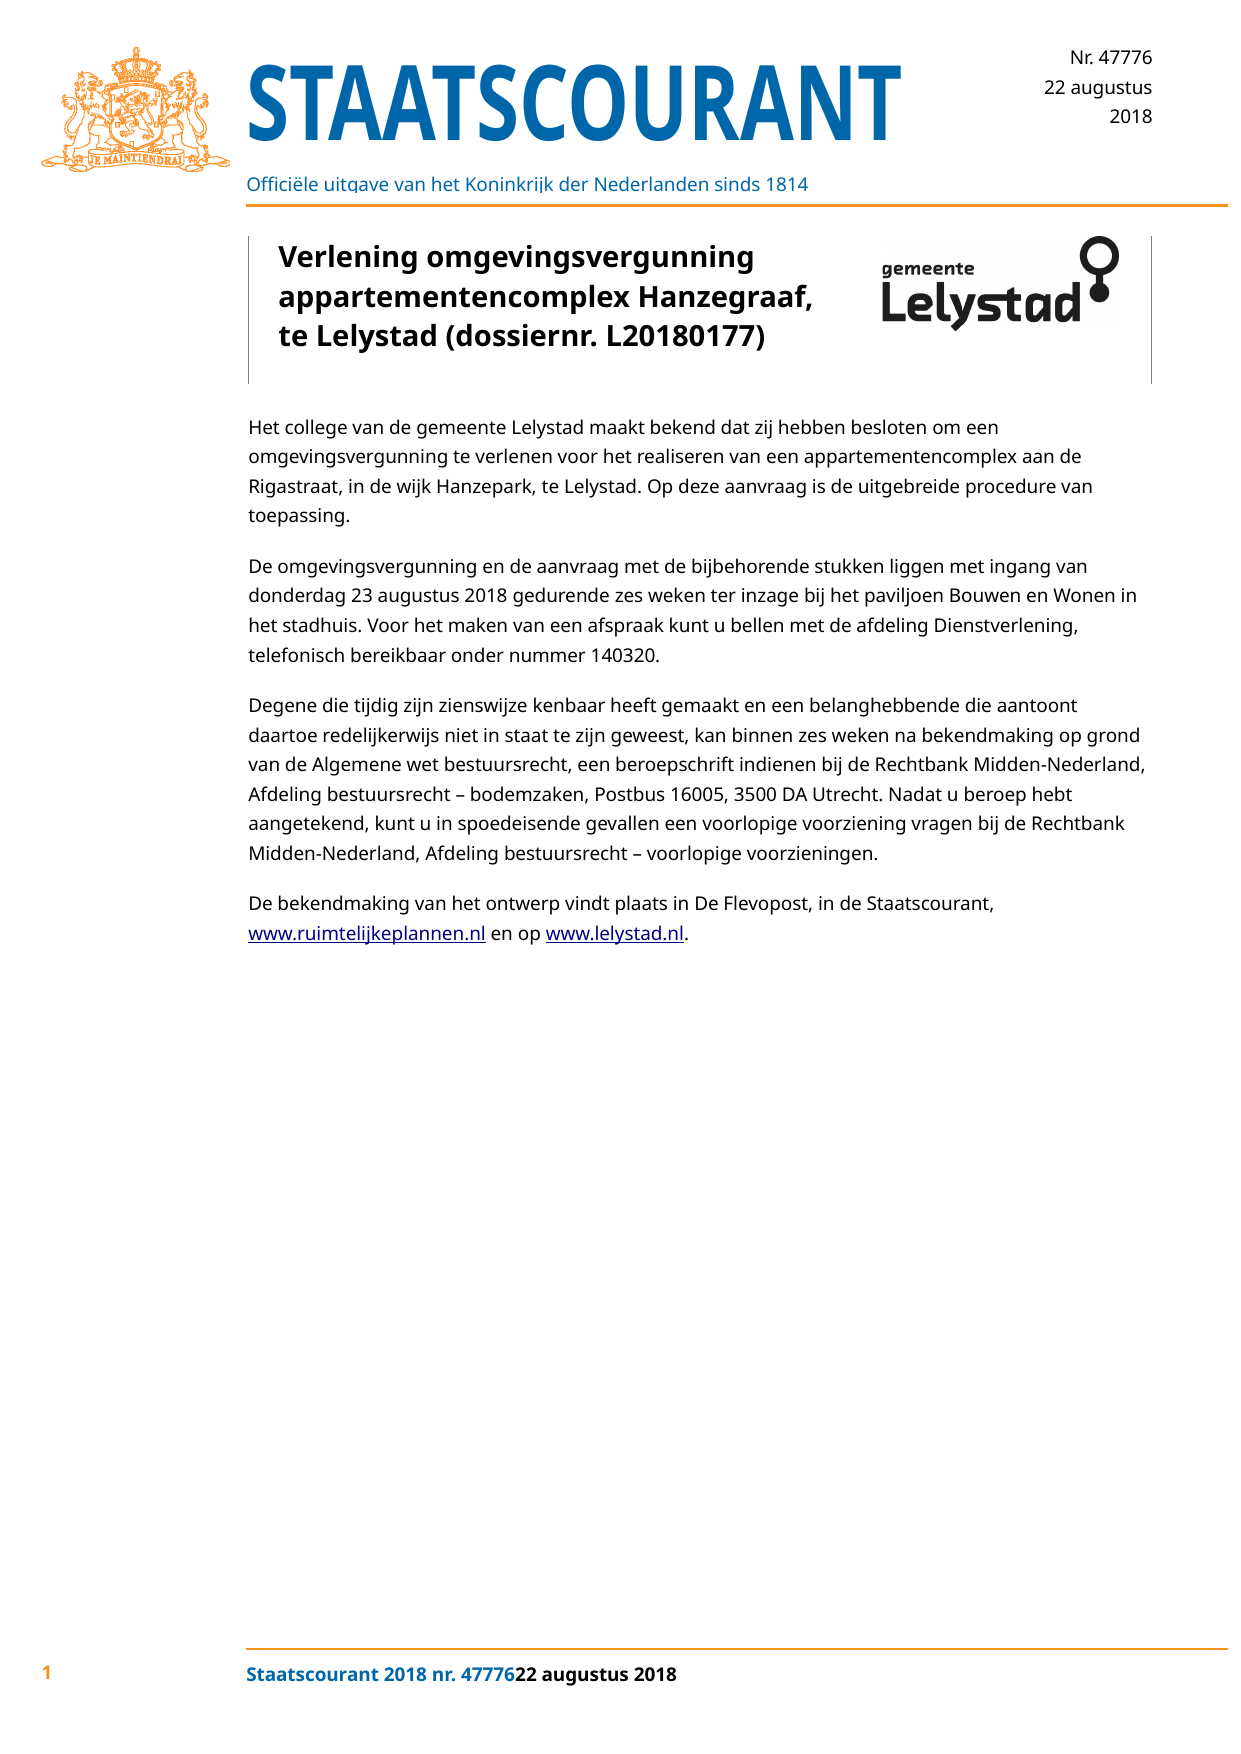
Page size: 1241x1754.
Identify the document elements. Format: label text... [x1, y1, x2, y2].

table_header [850, 236, 1151, 384]
text De bekendmaking van het ontwerp vindt plaats in De Flevopost, in de Staatscourant, www.ruimtelijkeplannen.nl en op www.lelystad.nl. [248, 891, 1152, 946]
text Degene die tijdig zijn zienswijze kenbaar heeft gemaakt en een belanghebbende die aantoont daartoe redelijkerwijs niet in staat te zijn geweest, kan binnen zes weken na bekendmaking op grond van de Algemene wet bestuursrecht, een beroepschrift indienen bij de Rechtbank Midden-Nederland, Afdeling bestuursrecht – bodemzaken, Postbus 16005, 3500 DA Utrecht. Nadat u beroep hebt aangetekend, kunt u in spoedeisende gevallen een voorlopige voorziening vragen bij de Rechtbank Midden-Nederland, Afdeling bestuursrecht – voorlopige voorzieningen. [248, 692, 1152, 866]
text Het college van de gemeente Lelystad maakt bekend dat zij hebben besloten om een omgevingsvergunning te verlenen voor het realiseren van een appartementencomplex aan de Rigastraat, in de wijk Hanzepark, te Lelystad. Op deze aanvraag is de uitgebreide procedure van toepassing. [248, 414, 1152, 528]
picture [882, 236, 1119, 331]
picture [41, 47, 231, 172]
table_header Verlening omgevingsvergunning appartementencomplex Hanzegraaf, te Lelystad (dossiernr. L20180177) [249, 236, 850, 384]
text De omgevingsvergunning en de aanvraag met de bijbehorende stukken liggen met ingang van donderdag 23 augustus 2018 gedurende zes weken ter inzage bij het paviljoen Bouwen en Wonen in het stadhuis. Voor het maken van een afspraak kunt u bellen met de afdeling Dienstverlening, telefonisch bereikbaar onder nummer 140320. [248, 553, 1152, 668]
